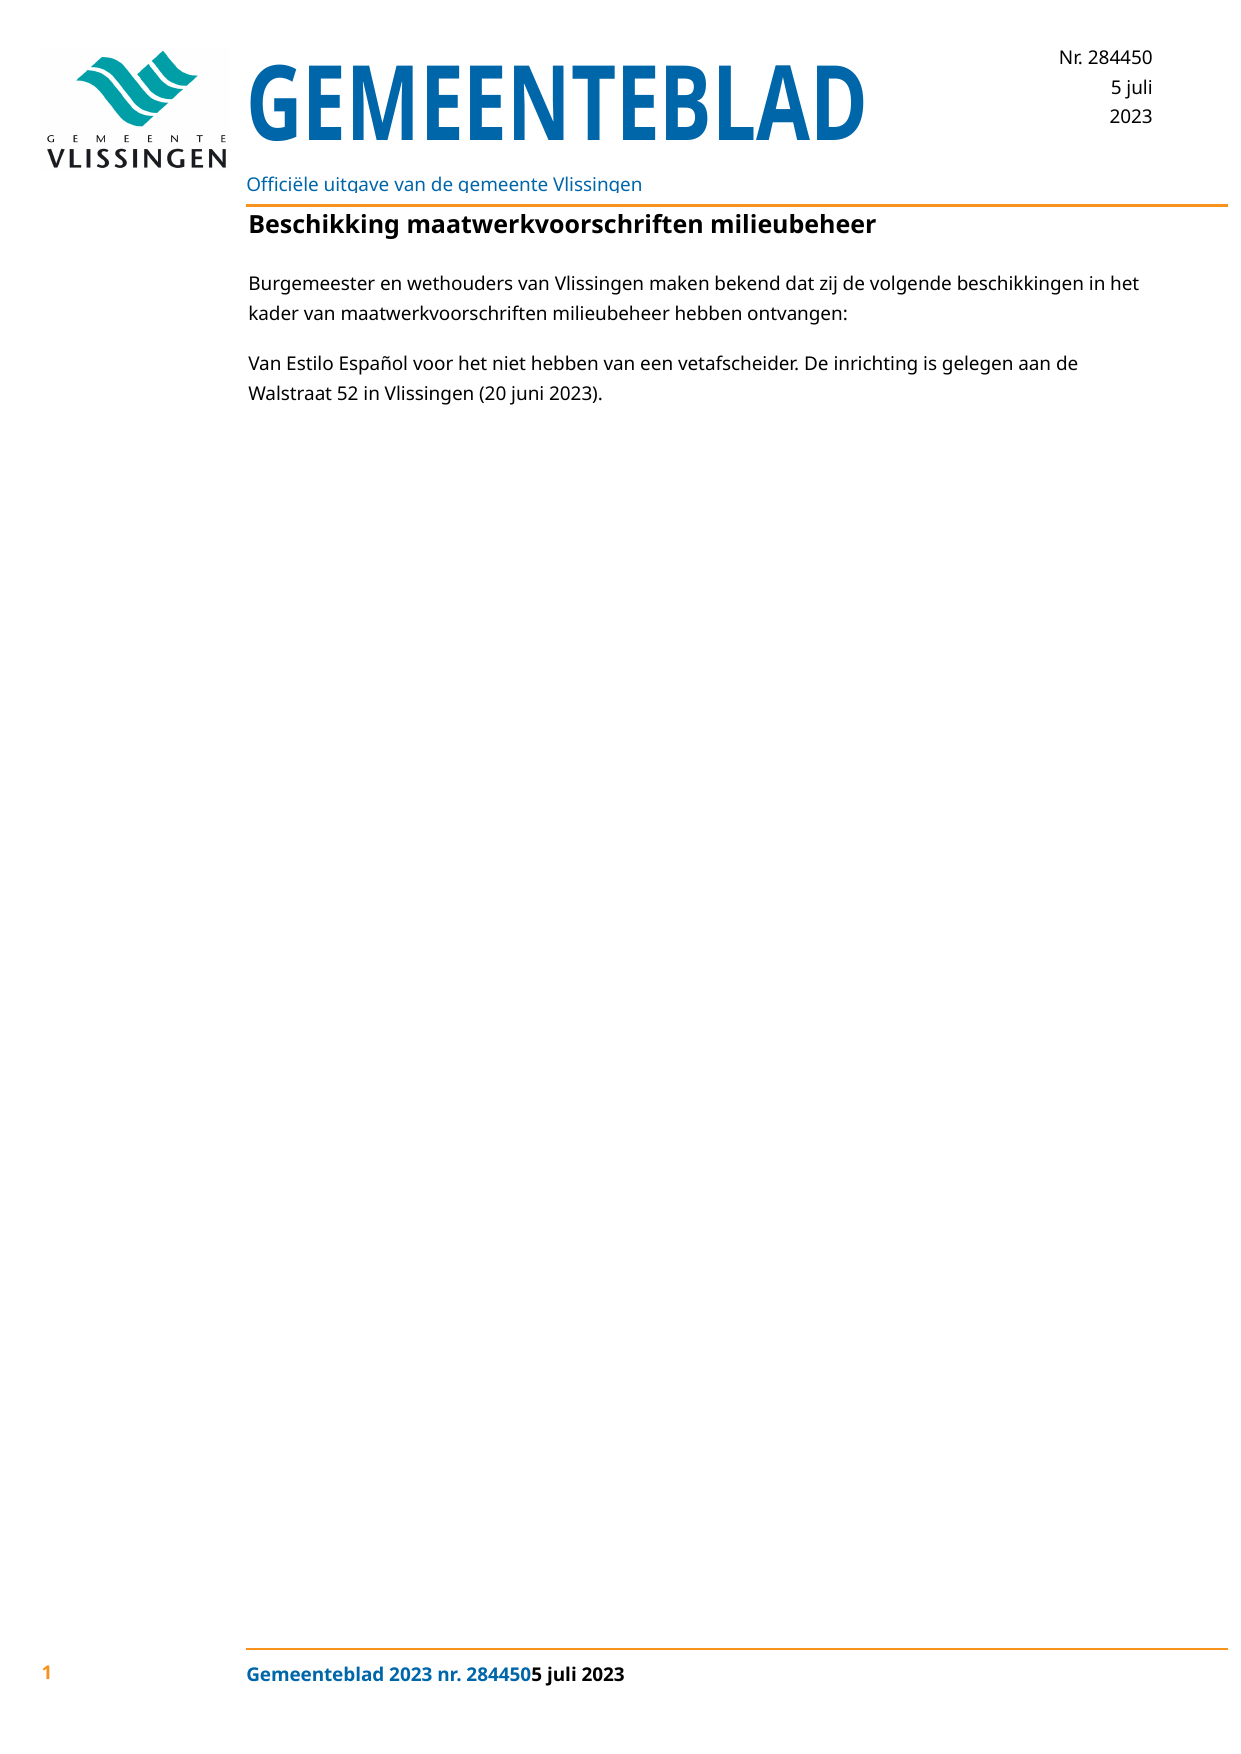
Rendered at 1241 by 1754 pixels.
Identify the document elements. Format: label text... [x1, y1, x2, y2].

text Van Estilo Español voor het niet hebben van een vetafscheider. De inrichting is gelegen aan de Walstraat 52 in Vlissingen (20 juni 2023). [248, 350, 1152, 406]
picture [41, 47, 231, 172]
text Beschikking maatwerkvoorschriften milieubeheer [248, 207, 1152, 241]
text Burgemeester en wethouders van Vlissingen maken bekend dat zij de volgende beschikkingen in het kader van maatwerkvoorschriften milieubeheer hebben ontvangen: [248, 270, 1152, 326]
